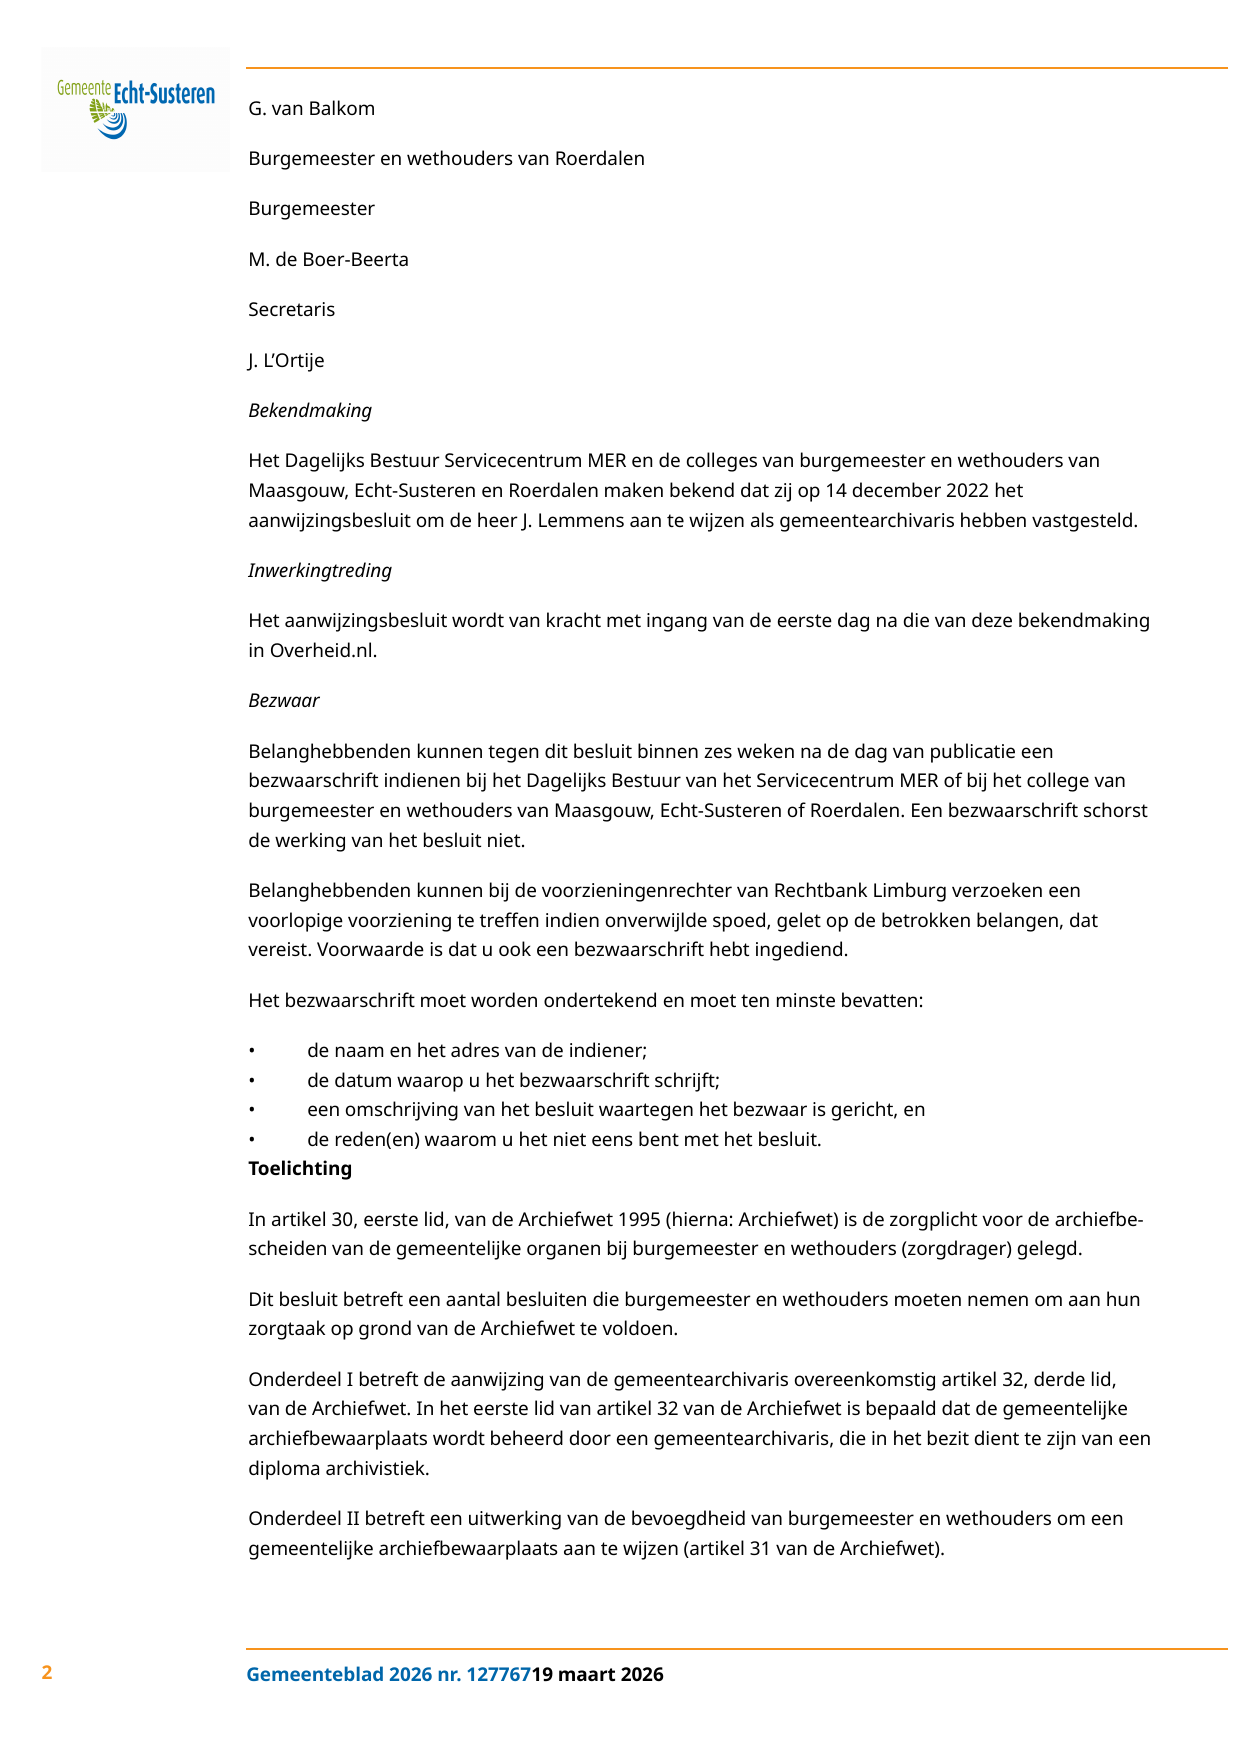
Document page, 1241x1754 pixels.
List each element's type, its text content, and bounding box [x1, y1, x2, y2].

list een omschrijving van het besluit waartegen het bezwaar is gericht, en [248, 1096, 1152, 1122]
text M. de Boer-Beerta [248, 246, 1152, 272]
text Bezwaar [248, 688, 1152, 713]
list de reden(en) waarom u het niet eens bent met het besluit. [248, 1126, 1152, 1152]
text Burgemeester [248, 196, 1152, 221]
text Toelichting [248, 1156, 1152, 1181]
text Bekendmaking [248, 397, 1152, 423]
text G. van Balkom [248, 95, 1152, 121]
text Secretaris [248, 296, 1152, 322]
text Het bezwaarschrift moet worden ondertekend en moet ten minste bevatten: [248, 987, 1152, 1013]
picture [41, 47, 231, 172]
text Belanghebbenden kunnen tegen dit besluit binnen zes weken na de dag van publicatie een bezwaarschrift indienen bij het Dagelijks Bestuur van het Servicecentrum MER of bij het college van burgemeester en wethouders van Maasgouw, Echt-Susteren of Roerdalen. Een bezwaarschrift schorst de werking van het besluit niet. [248, 738, 1152, 853]
text Het aanwijzingsbesluit wordt van kracht met ingang van de eerste dag na die van deze bekendmaking in Overheid.nl. [248, 608, 1152, 663]
text Inwerkingtreding [248, 557, 1152, 583]
text Dit besluit betreft een aantal besluiten die burgemeester en wethouders moeten nemen om aan hun zorgtaak op grond van de Archiefwet te voldoen. [248, 1286, 1152, 1341]
text J. L’Ortije [248, 347, 1152, 373]
text Burgemeester en wethouders van Roerdalen [248, 145, 1152, 171]
list de datum waarop u het bezwaarschrift schrijft; [248, 1067, 1152, 1093]
text Belanghebbenden kunnen bij de voorzieningenrechter van Rechtbank Limburg verzoeken een voorlopige voorziening te treffen indien onverwijlde spoed, gelet op de betrokken belangen, dat vereist. Voorwaarde is dat u ook een bezwaarschrift hebt ingediend. [248, 877, 1152, 962]
text In artikel 30, eerste lid, van de Archiefwet 1995 (hierna: Archiefwet) is de zorgplicht voor de archiefbe-scheiden van de gemeentelijke organen bij burgemeester en wethouders (zorgdrager) gelegd. [248, 1206, 1152, 1261]
text Onderdeel II betreft een uitwerking van de bevoegdheid van burgemeester en wethouders om een gemeentelijke archiefbewaarplaats aan te wijzen (artikel 31 van de Archiefwet). [248, 1505, 1152, 1561]
text Het Dagelijks Bestuur Servicecentrum MER en de colleges van burgemeester en wethouders van Maasgouw, Echt-Susteren en Roerdalen maken bekend dat zij op 14 december 2022 het aanwijzingsbesluit om de heer J. Lemmens aan te wijzen als gemeentearchivaris hebben vastgesteld. [248, 448, 1152, 533]
list de naam en het adres van de indiener; [248, 1037, 1152, 1063]
text Onderdeel I betreft de aanwijzing van de gemeentearchivaris overeenkomstig artikel 32, derde lid, van de Archiefwet. In het eerste lid van artikel 32 van de Archiefwet is bepaald dat de gemeentelijke archiefbewaarplaats wordt beheerd door een gemeentearchivaris, die in het bezit dient te zijn van een diploma archivistiek. [248, 1366, 1152, 1481]
